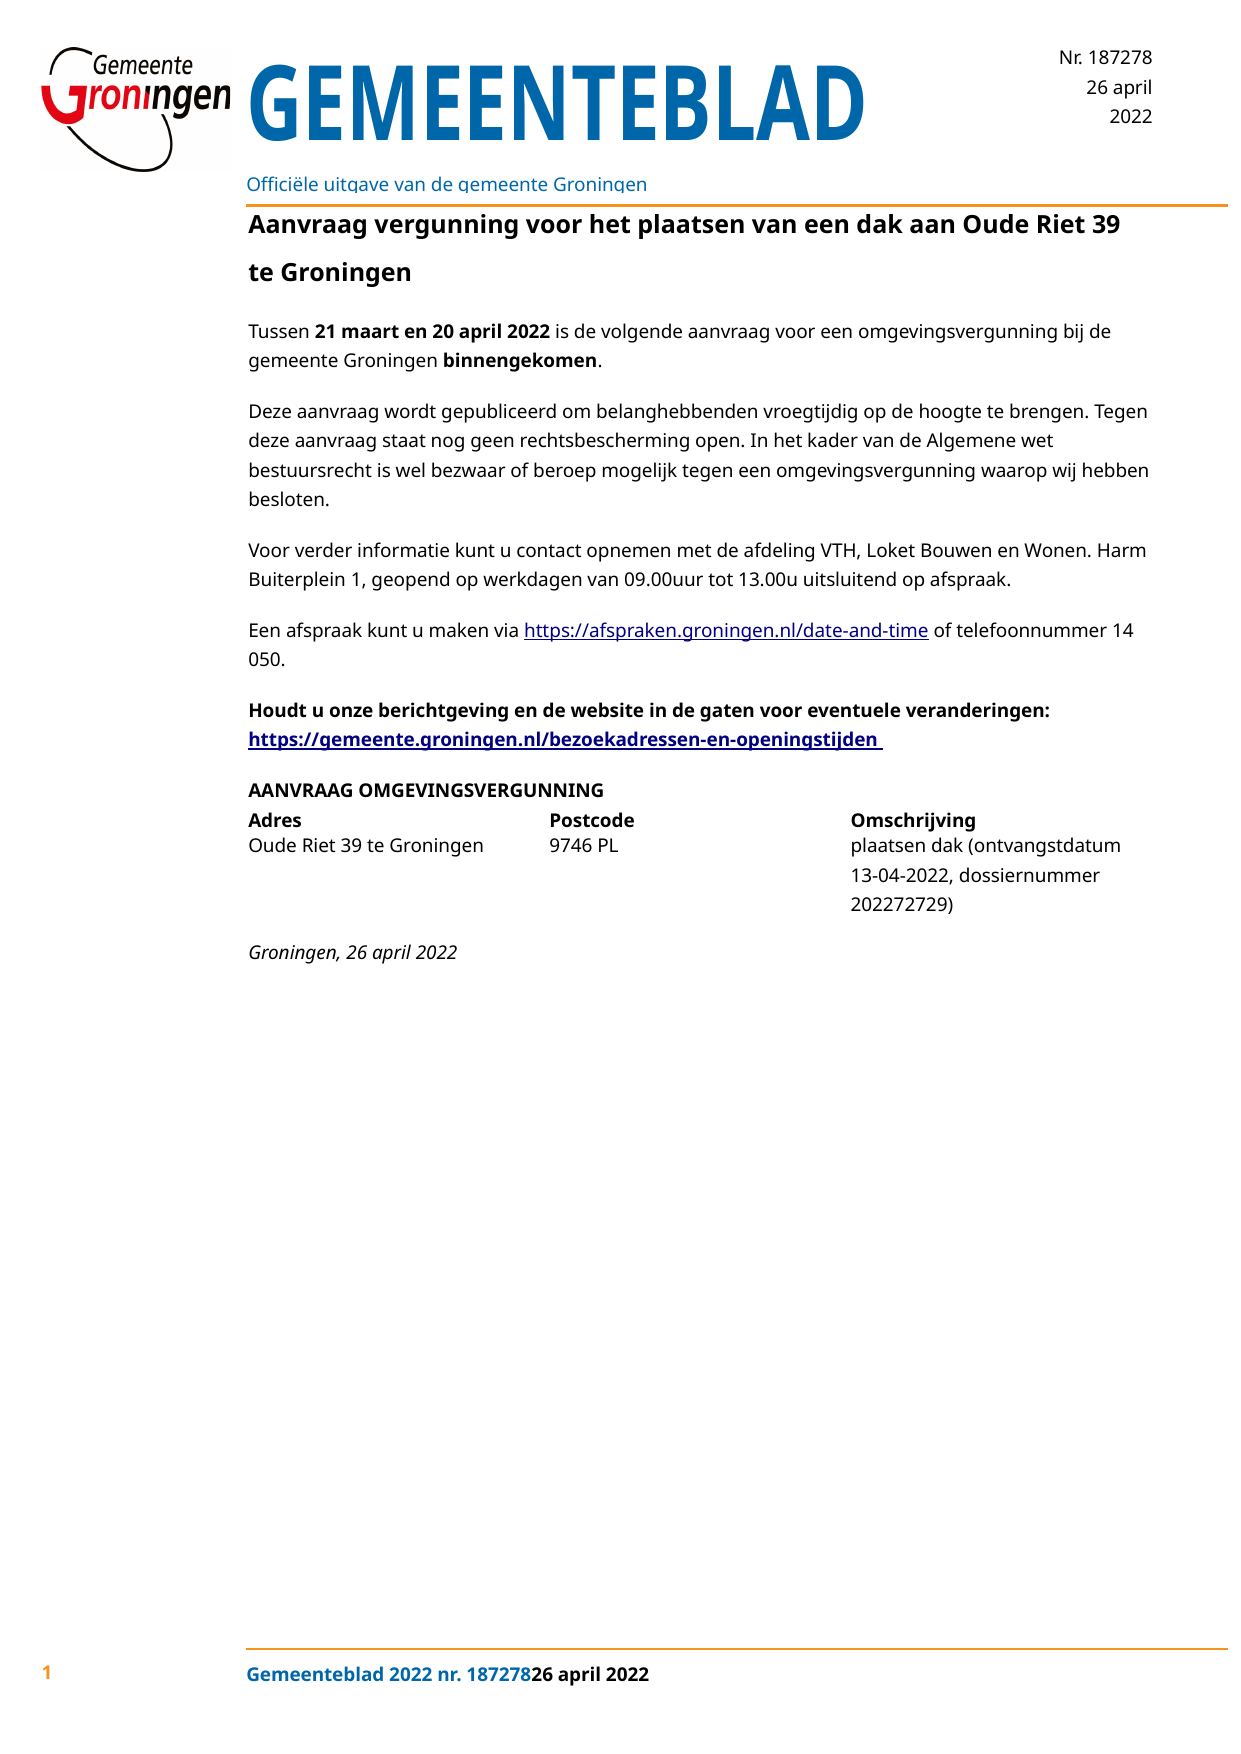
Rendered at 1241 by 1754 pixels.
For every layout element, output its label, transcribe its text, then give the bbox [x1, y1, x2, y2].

text Tussen 21 maart en 20 april 2022 is de volgende aanvraag voor een omgevingsvergunning bij de gemeente Groningen binnengekomen. [248, 318, 1152, 373]
table_cell Oude Riet 39 te Groningen [248, 833, 549, 917]
text Houdt u onze berichtgeving en de website in de gaten voor eventuele veranderingen: https://gemeente.groningen.nl/bezoekadressen-en-openingstijden [248, 697, 1152, 752]
table_header Adres [248, 807, 549, 832]
text AANVRAAG OMGEVINGSVERGUNNING [248, 777, 1152, 803]
table_header Postcode [549, 807, 850, 832]
table_cell 9746 PL [549, 833, 850, 917]
text Groningen, 26 april 2022 [248, 939, 1152, 964]
picture [41, 47, 231, 172]
text Voor verder informatie kunt u contact opnemen met de afdeling VTH, Loket Bouwen en Wonen. Harm Buiterplein 1, geopend op werkdagen van 09.00uur tot 13.00u uitsluitend op afspraak. [248, 537, 1152, 592]
table_cell plaatsen dak (ontvangstdatum 13-04-2022, dossiernummer 202272729) [850, 833, 1152, 917]
text Een afspraak kunt u maken via https://afspraken.groningen.nl/date-and-time of telefoonnummer 14 050. [248, 617, 1152, 672]
text Deze aanvraag wordt gepubliceerd om belanghebbenden vroegtijdig op de hoogte te brengen. Tegen deze aanvraag staat nog geen rechtsbescherming open. In het kader van de Algemene wet bestuursrecht is wel bezwaar of beroep mogelijk tegen een omgevingsvergunning waarop wij hebben besloten. [248, 398, 1152, 512]
text Aanvraag vergunning voor het plaatsen van een dak aan Oude Riet 39 te Groningen [248, 207, 1152, 288]
table_header Omschrijving [850, 807, 1152, 832]
